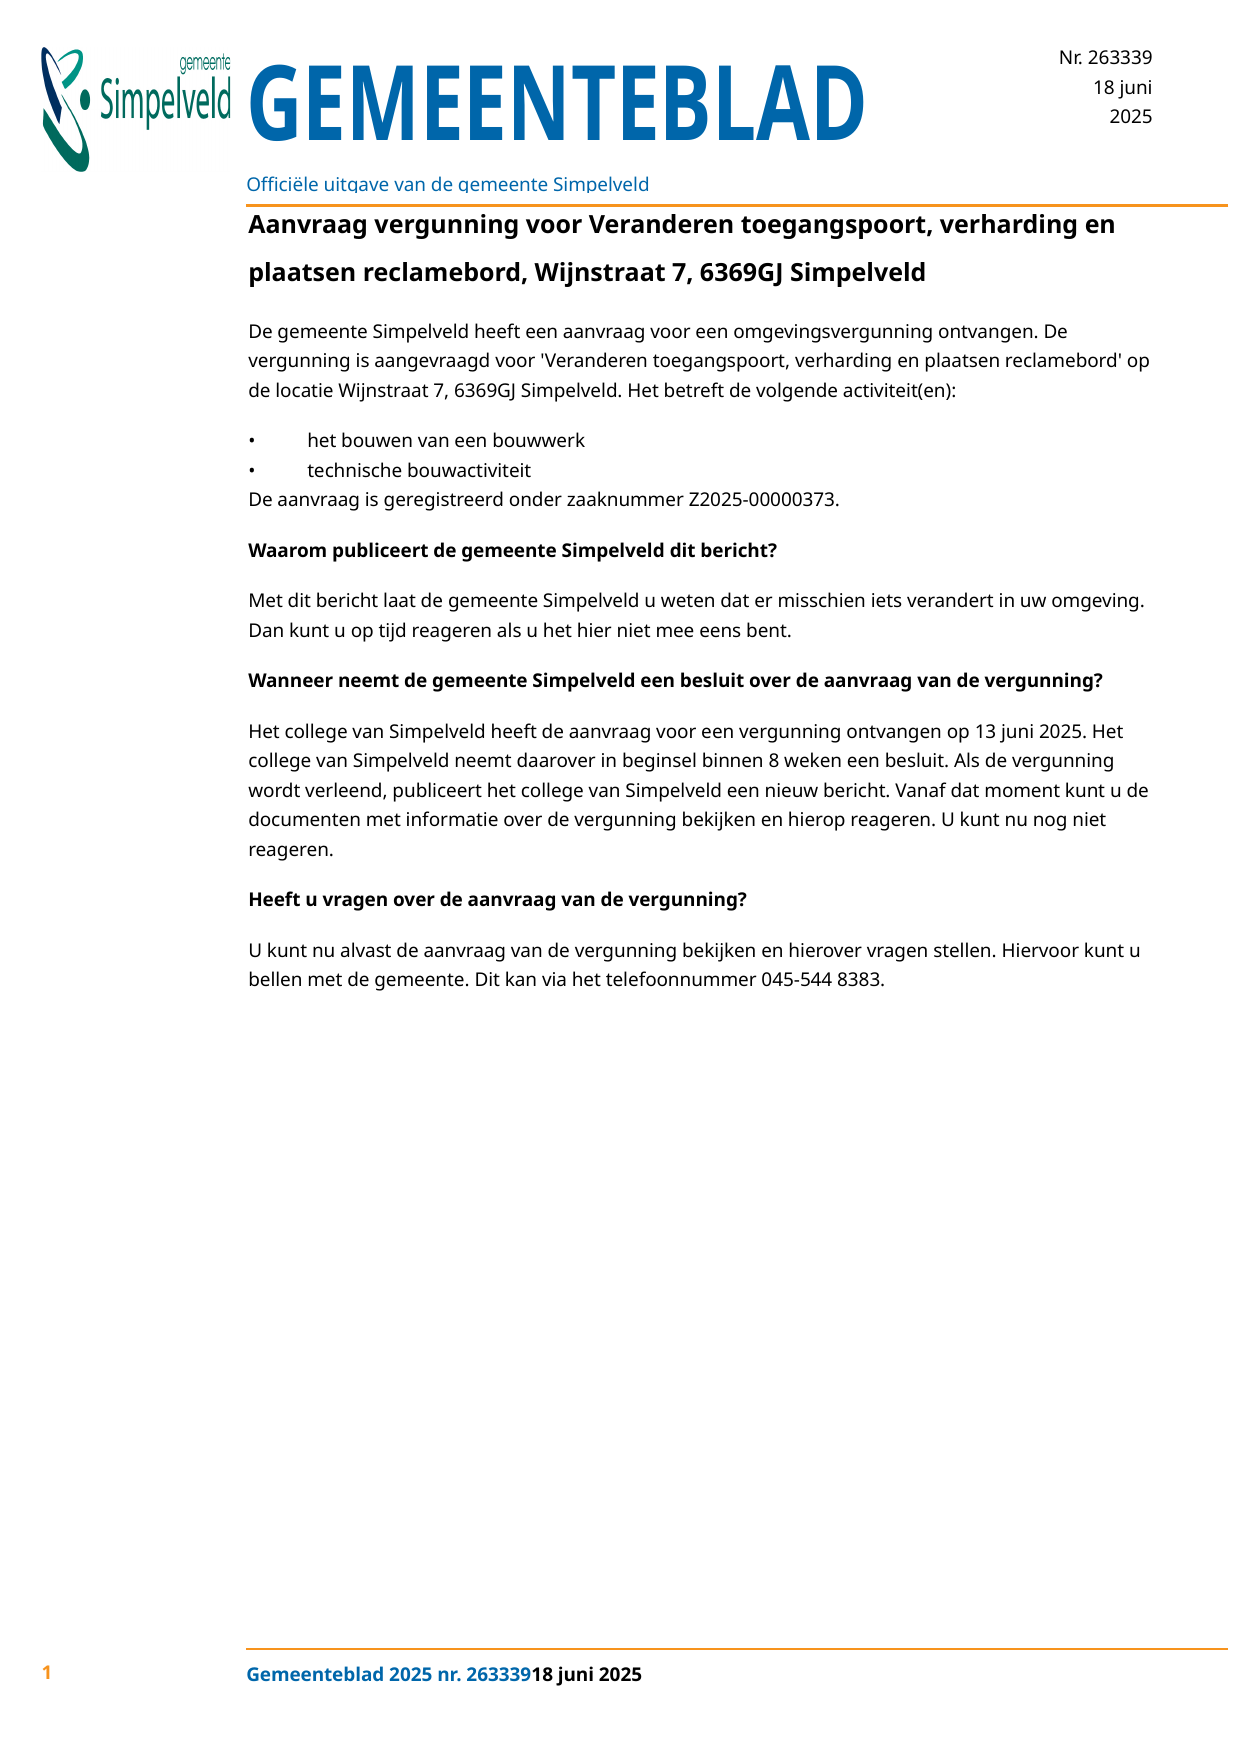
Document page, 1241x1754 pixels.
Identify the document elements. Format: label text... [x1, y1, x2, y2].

text U kunt nu alvast de aanvraag van de vergunning bekijken en hierover vragen stellen. Hiervoor kunt u bellen met de gemeente. Dit kan via het telefoonnummer 045-544 8383. [248, 937, 1152, 992]
text Waarom publiceert de gemeente Simpelveld dit bericht? [248, 537, 1152, 563]
text Aanvraag vergunning voor Veranderen toegangspoort, verharding en plaatsen reclamebord, Wijnstraat 7, 6369GJ Simpelveld [248, 207, 1152, 288]
list het bouwen van een bouwwerk [248, 427, 1152, 453]
text Met dit bericht laat de gemeente Simpelveld u weten dat er misschien iets verandert in uw omgeving. Dan kunt u op tijd reageren als u het hier niet mee eens bent. [248, 587, 1152, 643]
text Het college van Simpelveld heeft de aanvraag voor een vergunning ontvangen op 13 juni 2025. Het college van Simpelveld neemt daarover in beginsel binnen 8 weken een besluit. Als de vergunning wordt verleend, publiceert het college van Simpelveld een nieuw bericht. Vanaf dat moment kunt u de documenten met informatie over de vergunning bekijken en hierop reageren. U kunt nu nog niet reageren. [248, 718, 1152, 862]
text Heeft u vragen over de aanvraag van de vergunning? [248, 887, 1152, 912]
text Wanneer neemt de gemeente Simpelveld een besluit over de aanvraag van de vergunning? [248, 667, 1152, 693]
picture [41, 47, 231, 172]
text De gemeente Simpelveld heeft een aanvraag voor een omgevingsvergunning ontvangen. De vergunning is aangevraagd voor 'Veranderen toegangspoort, verharding en plaatsen reclamebord' op de locatie Wijnstraat 7, 6369GJ Simpelveld. Het betreft de volgende activiteit(en): [248, 318, 1152, 403]
text De aanvraag is geregistreerd onder zaaknummer Z2025-00000373. [248, 487, 1152, 512]
list technische bouwactiviteit [248, 457, 1152, 483]
